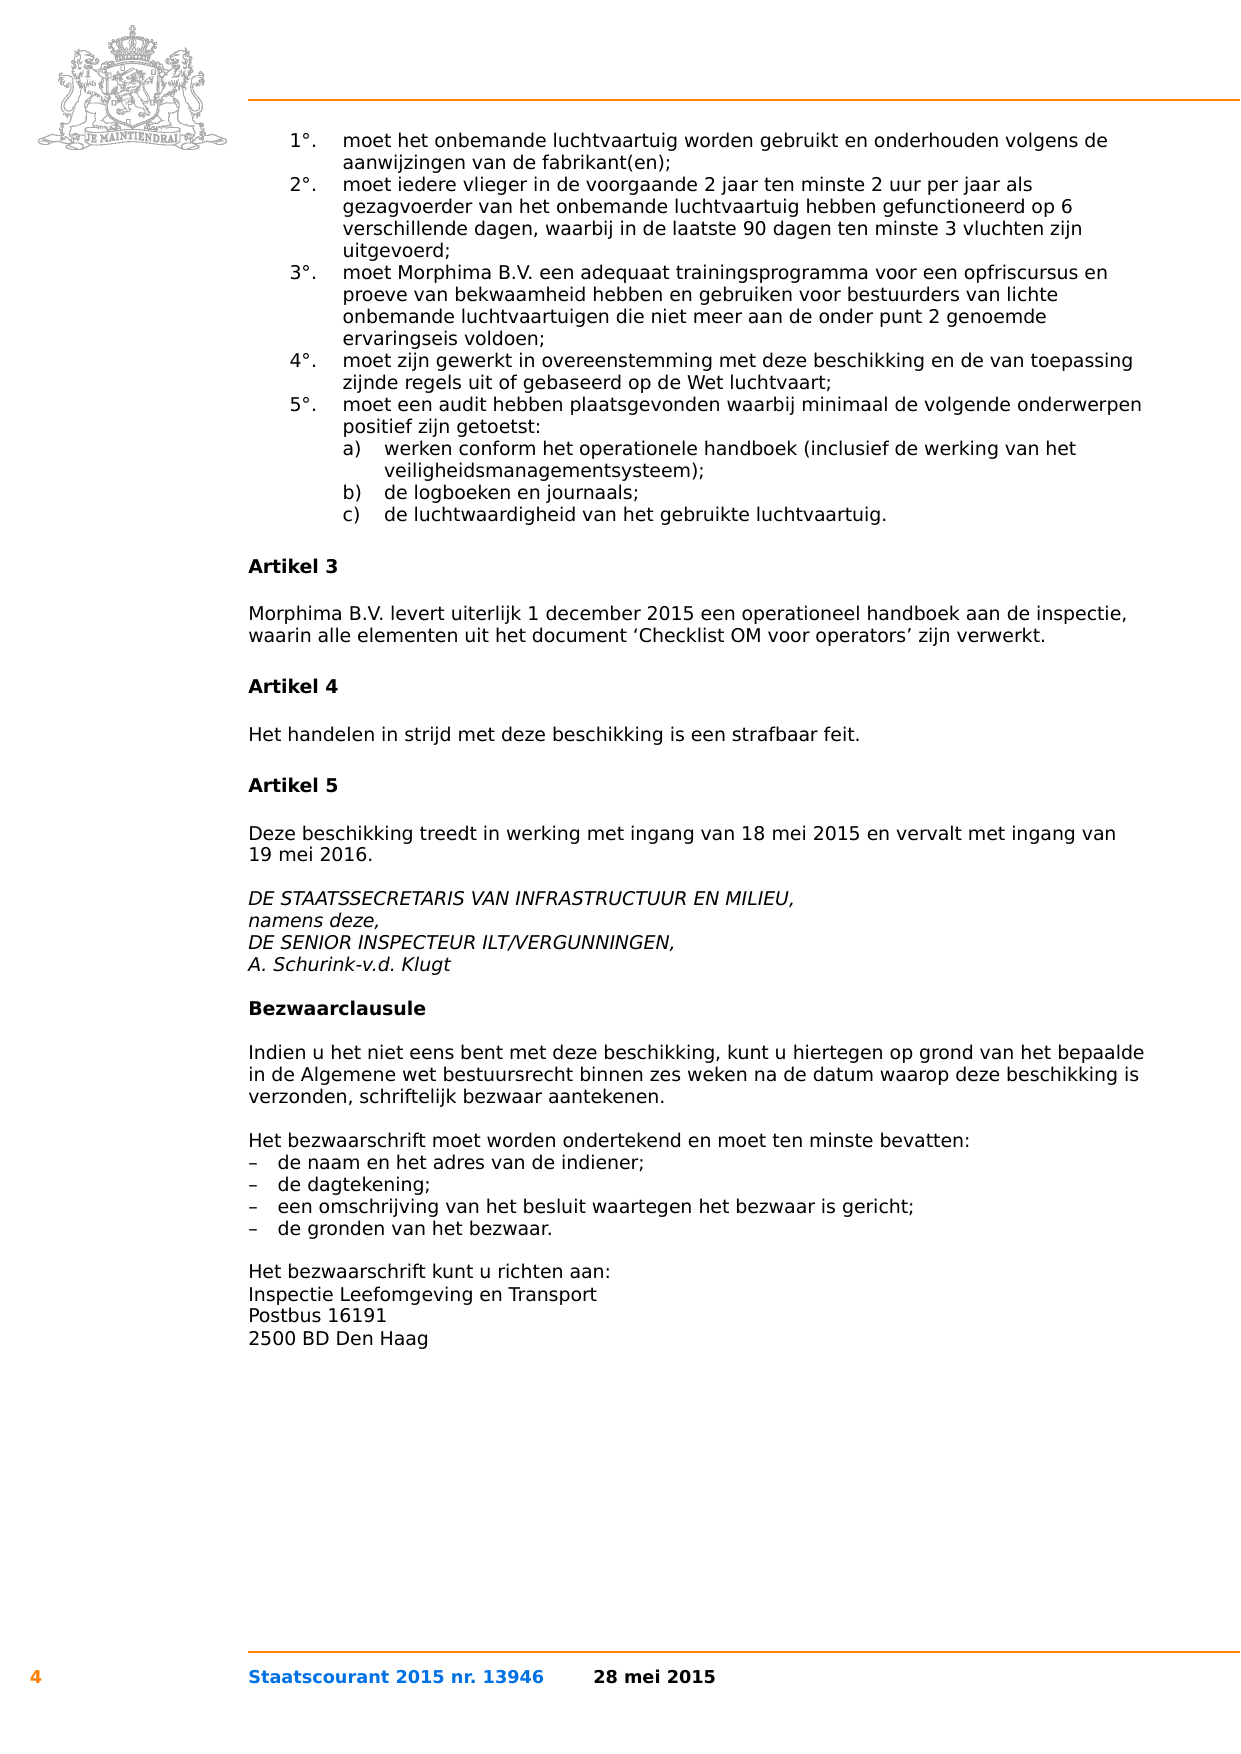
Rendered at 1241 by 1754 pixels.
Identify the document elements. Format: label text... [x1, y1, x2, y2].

picture [38, 25, 227, 150]
text c) de luchtwaardigheid van het gebruikte luchtvaartuig. [342, 503, 1163, 526]
subtitle Artikel 3 [248, 556, 1163, 577]
text a) werken conform het operationele handboek (inclusief de werking van het veiligheidsmanagementsysteem); [342, 438, 1163, 482]
text Morphima B.V. levert uiterlijk 1 december 2015 een operationeel handboek aan de inspectie, waarin alle elementen uit het document ‘Checklist OM voor operators’ zijn verwerkt. [248, 602, 1163, 646]
text Deze beschikking treedt in werking met ingang van 18 mei 2015 en vervalt met ingang van 19 mei 2016. [248, 822, 1163, 866]
text Het bezwaarschrift kunt u richten aan: [248, 1261, 1163, 1283]
text Bezwaarclausule [248, 998, 1163, 1020]
text Indien u het niet eens bent met deze beschikking, kunt u hiertegen op grond van het bepaalde in de Algemene wet bestuursrecht binnen zes weken na de datum waarop deze beschikking is verzonden, schriftelijk bezwaar aantekenen. [248, 1042, 1163, 1108]
text 2°. moet iedere vlieger in de voorgaande 2 jaar ten minste 2 uur per jaar als gezagvoerder van het onbemande luchtvaartuig hebben gefunctioneerd op 6 verschillende dagen, waarbij in de laatste 90 dagen ten minste 3 vluchten zijn uitgevoerd; [289, 174, 1163, 262]
text b) de logboeken en journaals; [342, 482, 1163, 503]
subtitle Artikel 4 [248, 676, 1163, 698]
subtitle Artikel 5 [248, 775, 1163, 797]
text – de naam en het adres van de indiener; [248, 1152, 1163, 1174]
text 3°. moet Morphima B.V. een adequaat trainingsprogramma voor een opfriscursus en proeve van bekwaamheid hebben en gebruiken voor bestuurders van lichte onbemande luchtvaartuigen die niet meer aan de onder punt 2 genoemde ervaringseis voldoen; [289, 262, 1163, 350]
text 2500 BD Den Haag [248, 1327, 1163, 1349]
text 4°. moet zijn gewerkt in overeenstemming met deze beschikking en de van toepassing zijnde regels uit of gebaseerd op de Wet luchtvaart; [289, 350, 1163, 394]
text 5°. moet een audit hebben plaatsgevonden waarbij minimaal de volgende onderwerpen positief zijn getoetst: [289, 394, 1163, 438]
text Het handelen in strijd met deze beschikking is een strafbaar feit. [248, 723, 1163, 745]
text Het bezwaarschrift moet worden ondertekend en moet ten minste bevatten: [248, 1130, 1163, 1152]
text – een omschrijving van het besluit waartegen het bezwaar is gericht; [248, 1196, 1163, 1218]
text – de dagtekening; [248, 1174, 1163, 1196]
text – de gronden van het bezwaar. [248, 1218, 1163, 1239]
text Postbus 16191 [248, 1305, 1163, 1327]
text 1°. moet het onbemande luchtvaartuig worden gebruikt en onderhouden volgens de aanwijzingen van de fabrikant(en); [289, 130, 1163, 174]
text DE STAATSSECRETARIS VAN INFRASTRUCTUUR EN MILIEU, namens deze, DE SENIOR INSPECTEUR ILT/VERGUNNINGEN, A. Schurink-v.d. Klugt [248, 888, 1163, 976]
text Inspectie Leefomgeving en Transport [248, 1283, 1163, 1305]
